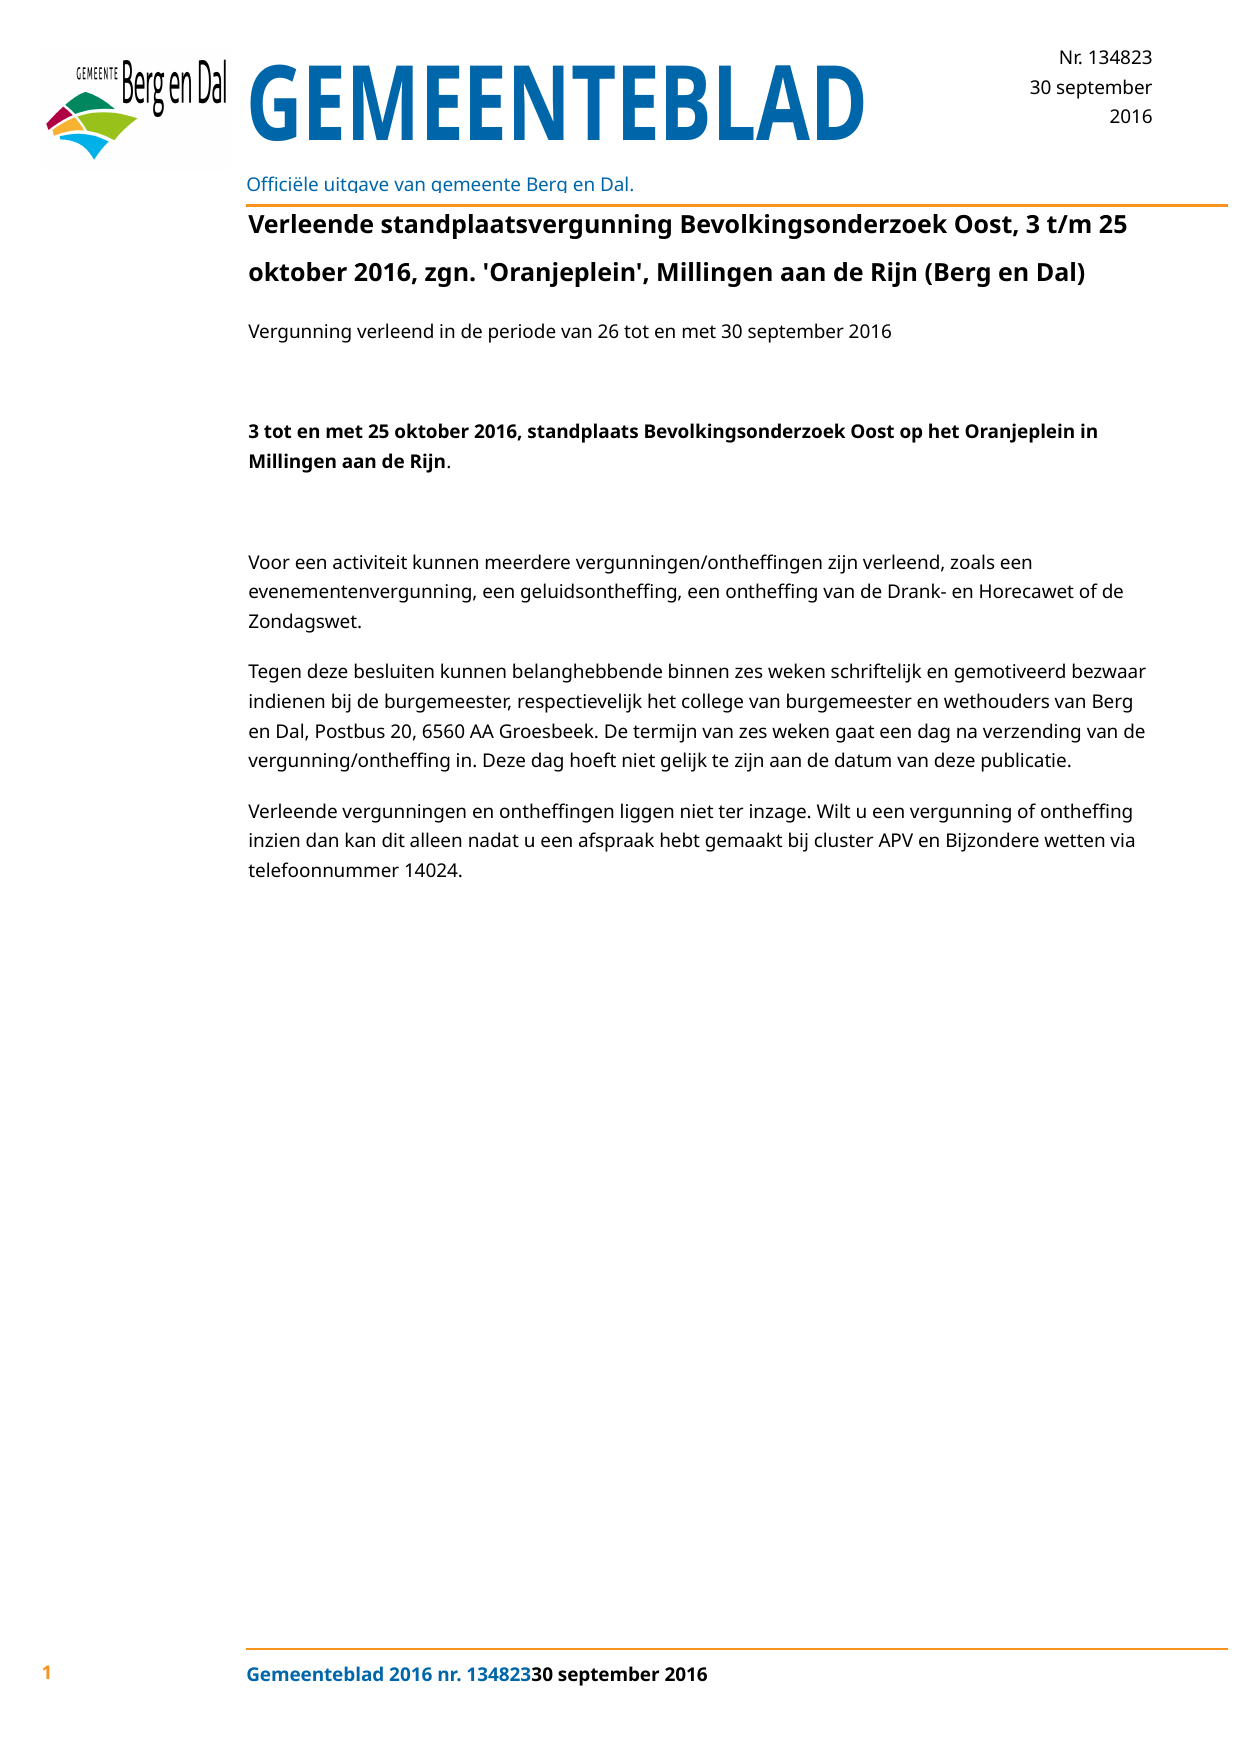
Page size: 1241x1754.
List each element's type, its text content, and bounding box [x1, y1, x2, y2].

text 3 tot en met 25 oktober 2016, standplaats Bevolkingsonderzoek Oost op het Oranjeplein in Millingen aan de Rijn. [248, 419, 1152, 474]
text Tegen deze besluiten kunnen belanghebbende binnen zes weken schriftelijk en gemotiveerd bezwaar indienen bij de burgemeester, respectievelijk het college van burgemeester en wethouders van Berg en Dal, Postbus 20, 6560 AA Groesbeek. De termijn van zes weken gaat een dag na verzending van de vergunning/ontheffing in. Deze dag hoeft niet gelijk te zijn aan de datum van deze publicatie. [248, 659, 1152, 773]
picture [41, 47, 231, 172]
text Voor een activiteit kunnen meerdere vergunningen/ontheffingen zijn verleend, zoals een evenementenvergunning, een geluidsontheffing, een ontheffing van de Drank- en Horecawet of de Zondagswet. [248, 549, 1152, 634]
text Verleende vergunningen en ontheffingen liggen niet ter inzage. Wilt u een vergunning of ontheffing inzien dan kan dit alleen nadat u een afspraak hebt gemaakt bij cluster APV en Bijzondere wetten via telefoonnummer 14024. [248, 798, 1152, 883]
text Verleende standplaatsvergunning Bevolkingsonderzoek Oost, 3 t/m 25 oktober 2016, zgn. 'Oranjeplein', Millingen aan de Rijn (Berg en Dal) [248, 207, 1152, 288]
text Vergunning verleend in de periode van 26 tot en met 30 september 2016 [248, 318, 1152, 344]
